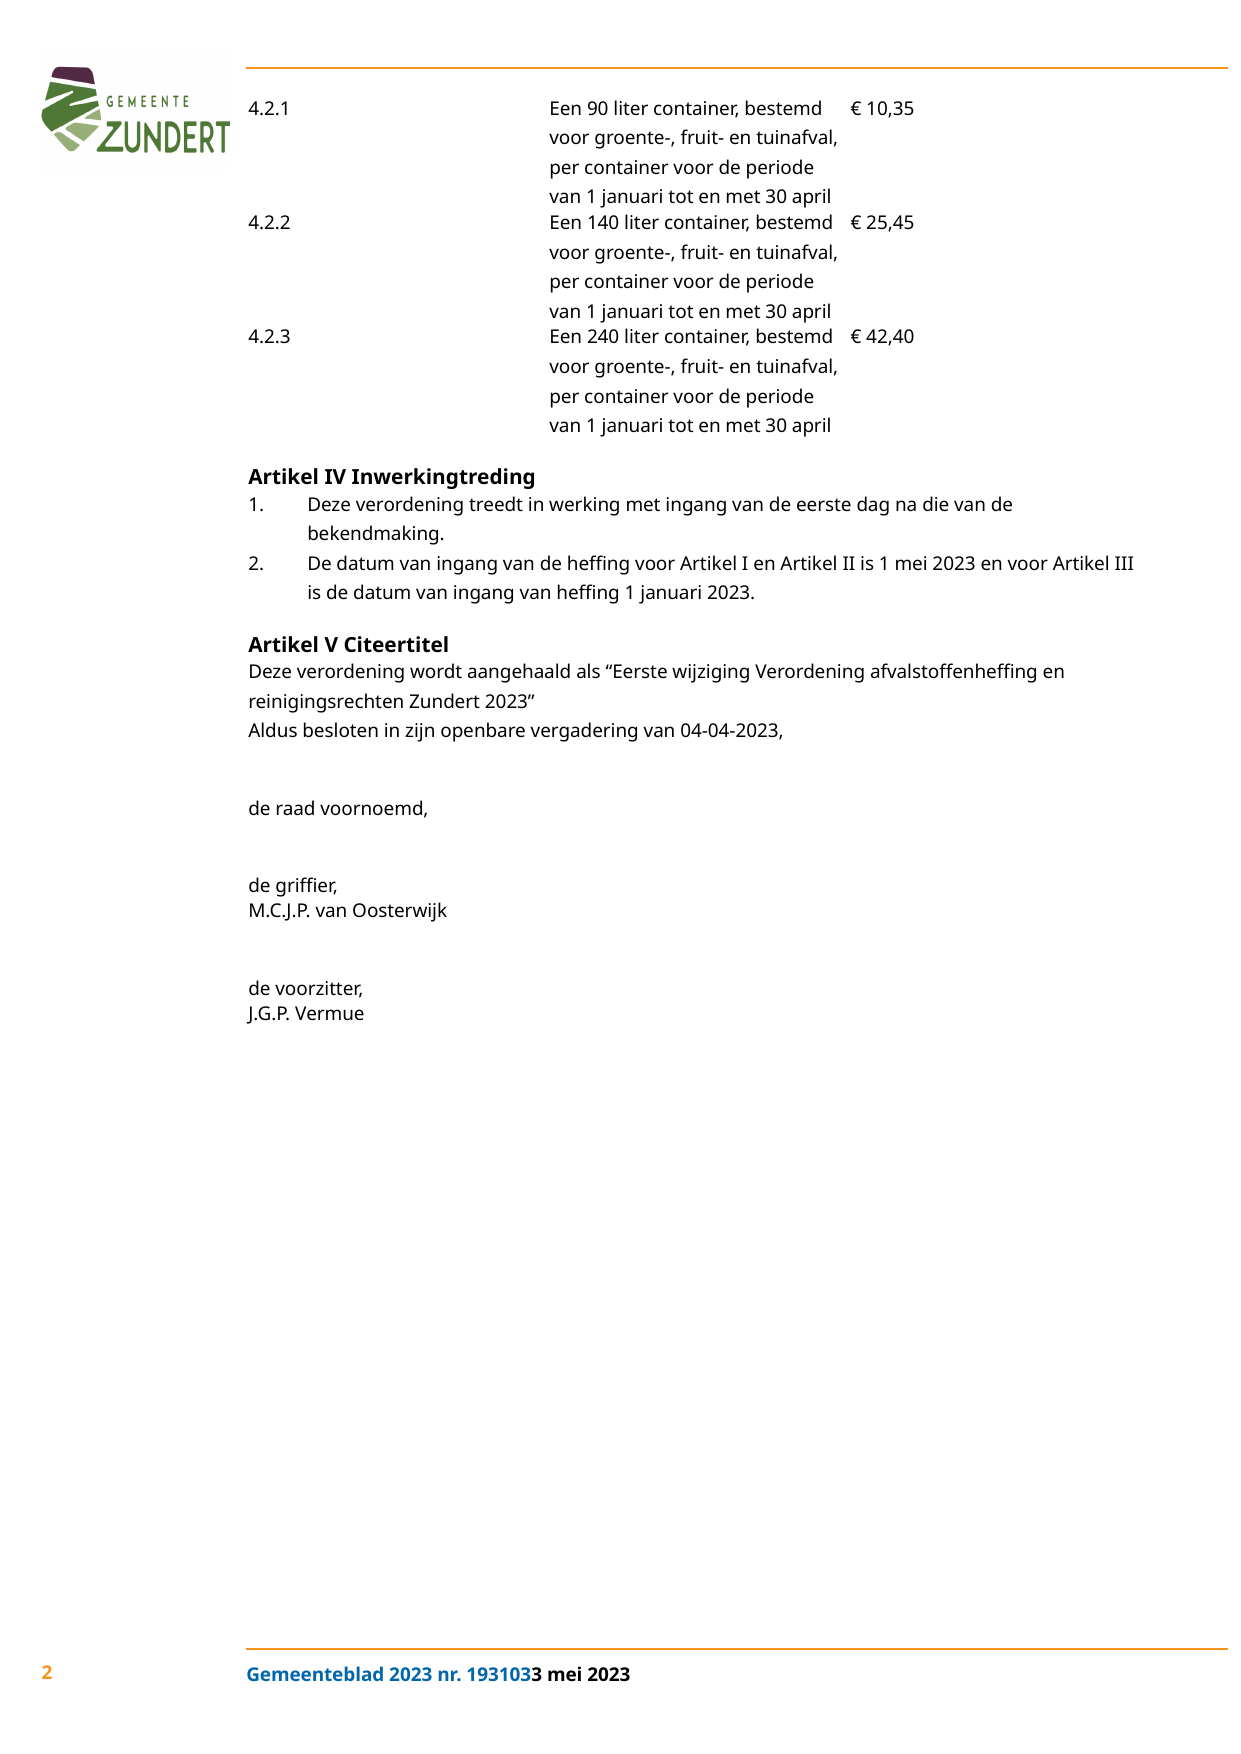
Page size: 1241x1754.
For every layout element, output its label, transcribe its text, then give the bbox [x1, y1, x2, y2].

text Artikel IV Inwerkingtreding [248, 462, 1152, 491]
table_cell Een 240 liter container, bestemd voor groente-, fruit- en tuinafval, per container voor de periode van 1 januari tot en met 30 april [549, 324, 850, 438]
table_cell Een 140 liter container, bestemd voor groente-, fruit- en tuinafval, per container voor de periode van 1 januari tot en met 30 april [549, 209, 850, 324]
table_cell € 10,35 [850, 95, 1152, 209]
text de voorzitter, [248, 975, 1152, 1001]
text M.C.J.P. van Oosterwijk [248, 898, 1152, 923]
text J.G.P. Vermue [248, 1001, 1152, 1026]
text Aldus besloten in zijn openbare vergadering van 04-04-2023, [248, 717, 1152, 743]
list Deze verordening treedt in werking met ingang van de eerste dag na die van de bekendmaking. [248, 491, 1152, 546]
table_cell 4.2.2 [248, 209, 549, 324]
table_cell Een 90 liter container, bestemd voor groente-, fruit- en tuinafval, per container voor de periode van 1 januari tot en met 30 april [549, 95, 850, 209]
list De datum van ingang van de heffing voor Artikel I en Artikel II is 1 mei 2023 en voor Artikel III is de datum van ingang van heffing 1 januari 2023. [248, 550, 1152, 605]
picture [41, 47, 231, 172]
table_cell 4.2.1 [248, 95, 549, 209]
text Artikel V Citeertitel [248, 630, 1152, 658]
table_cell € 25,45 [850, 209, 1152, 324]
text de griffier, [248, 872, 1152, 898]
text Deze verordening wordt aangehaald als “Eerste wijziging Verordening afvalstoffenheffing en reinigingsrechten Zundert 2023” [248, 658, 1152, 714]
text de raad voornoemd, [248, 795, 1152, 820]
table_cell € 42,40 [850, 324, 1152, 438]
table_cell 4.2.3 [248, 324, 549, 438]
